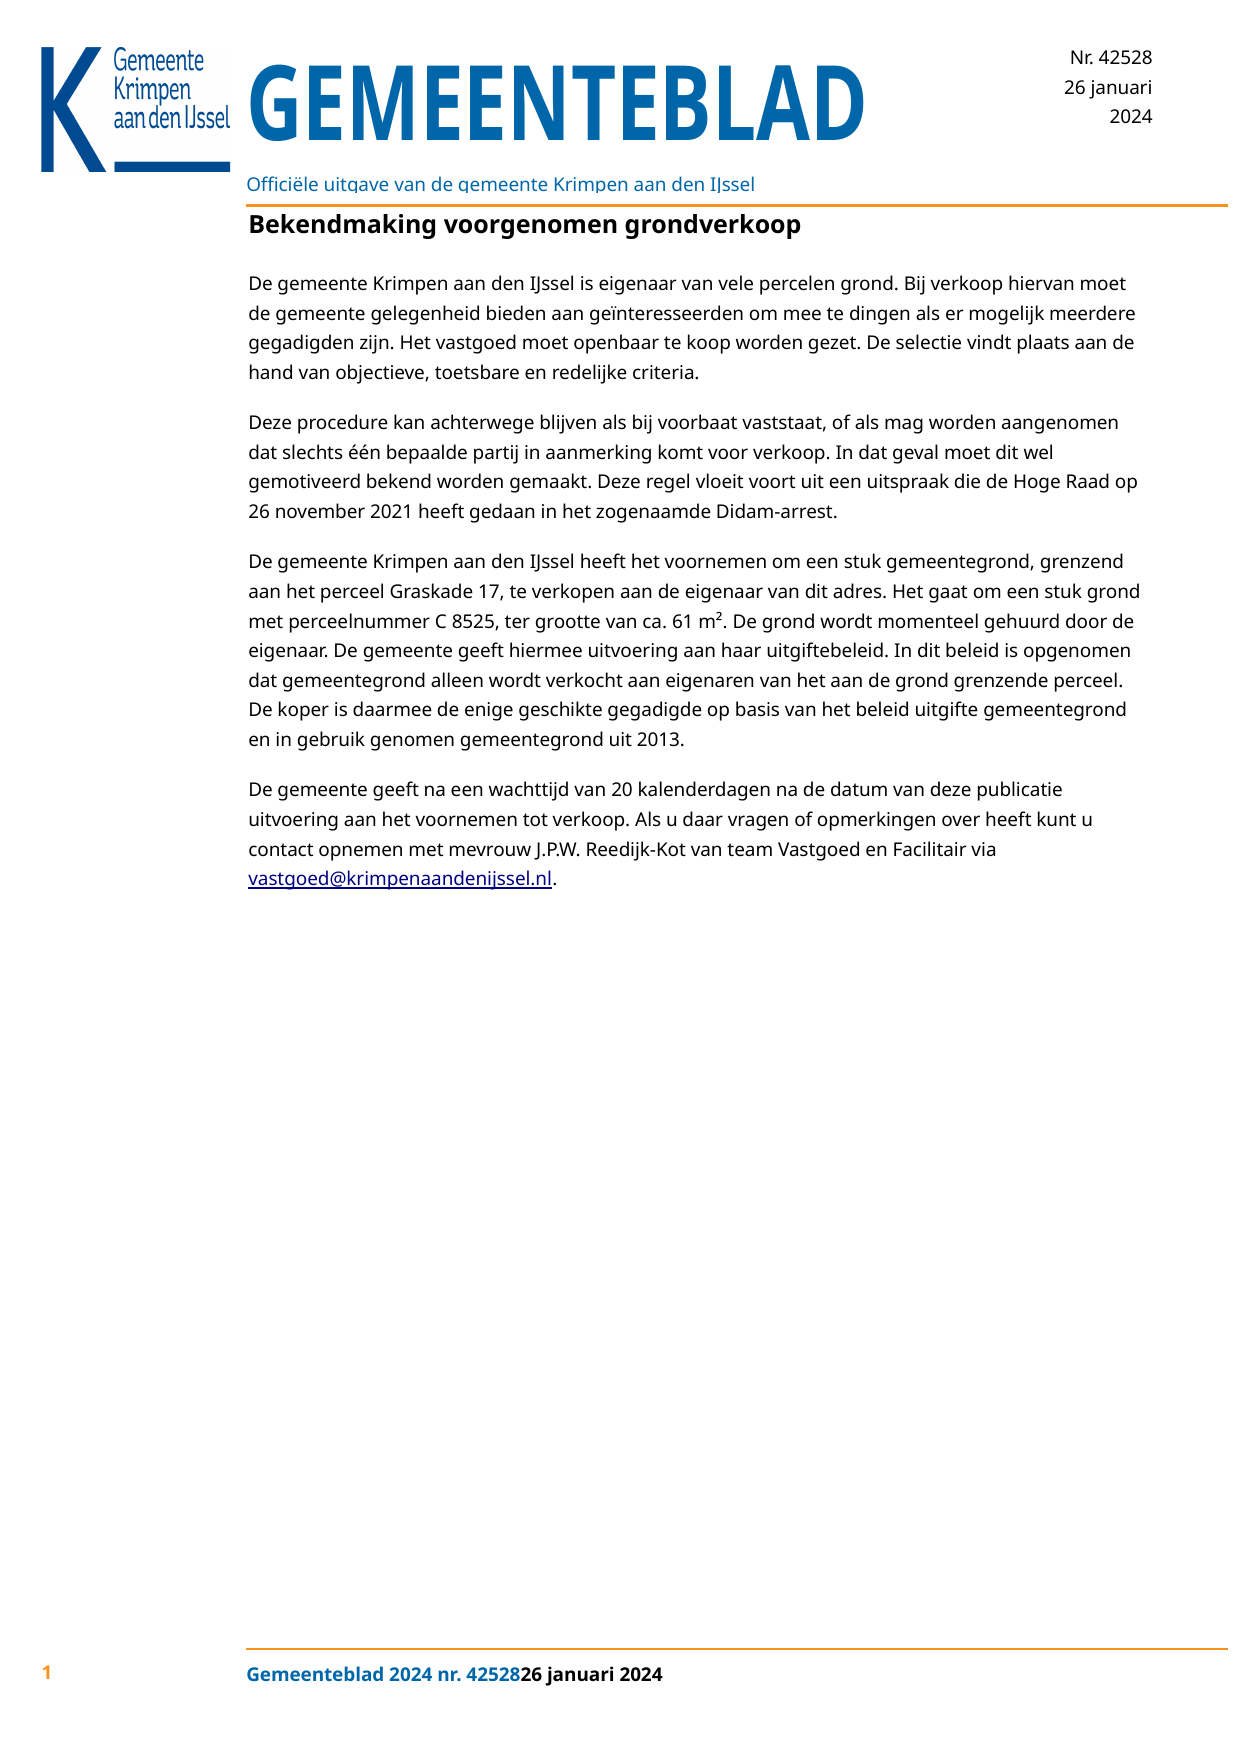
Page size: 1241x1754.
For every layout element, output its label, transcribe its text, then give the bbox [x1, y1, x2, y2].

picture [41, 47, 231, 172]
text Bekendmaking voorgenomen grondverkoop [248, 207, 1152, 241]
text Deze procedure kan achterwege blijven als bij voorbaat vaststaat, of als mag worden aangenomen dat slechts één bepaalde partij in aanmerking komt voor verkoop. In dat geval moet dit wel gemotiveerd bekend worden gemaakt. Deze regel vloeit voort uit een uitspraak die de Hoge Raad op 26 november 2021 heeft gedaan in het zogenaamde Didam-arrest. [248, 409, 1152, 524]
text De gemeente Krimpen aan den IJssel is eigenaar van vele percelen grond. Bij verkoop hiervan moet de gemeente gelegenheid bieden aan geïnteresseerden om mee te dingen als er mogelijk meerdere gegadigden zijn. Het vastgoed moet openbaar te koop worden gezet. De selectie vindt plaats aan de hand van objectieve, toetsbare en redelijke criteria. [248, 270, 1152, 385]
text De gemeente Krimpen aan den IJssel heeft het voornemen om een stuk gemeentegrond, grenzend aan het perceel Graskade 17, te verkopen aan de eigenaar van dit adres. Het gaat om een stuk grond met perceelnummer C 8525, ter grootte van ca. 61 m². De grond wordt momenteel gehuurd door de eigenaar. De gemeente geeft hiermee uitvoering aan haar uitgiftebeleid. In dit beleid is opgenomen dat gemeentegrond alleen wordt verkocht aan eigenaren van het aan de grond grenzende perceel. De koper is daarmee de enige geschikte gegadigde op basis van het beleid uitgifte gemeentegrond en in gebruik genomen gemeentegrond uit 2013. [248, 549, 1152, 752]
text De gemeente geeft na een wachttijd van 20 kalenderdagen na de datum van deze publicatie uitvoering aan het voornemen tot verkoop. Als u daar vragen of opmerkingen over heeft kunt u contact opnemen met mevrouw J.P.W. Reedijk-Kot van team Vastgoed en Facilitair via vastgoed@krimpenaandenijssel.nl. [248, 777, 1152, 891]
